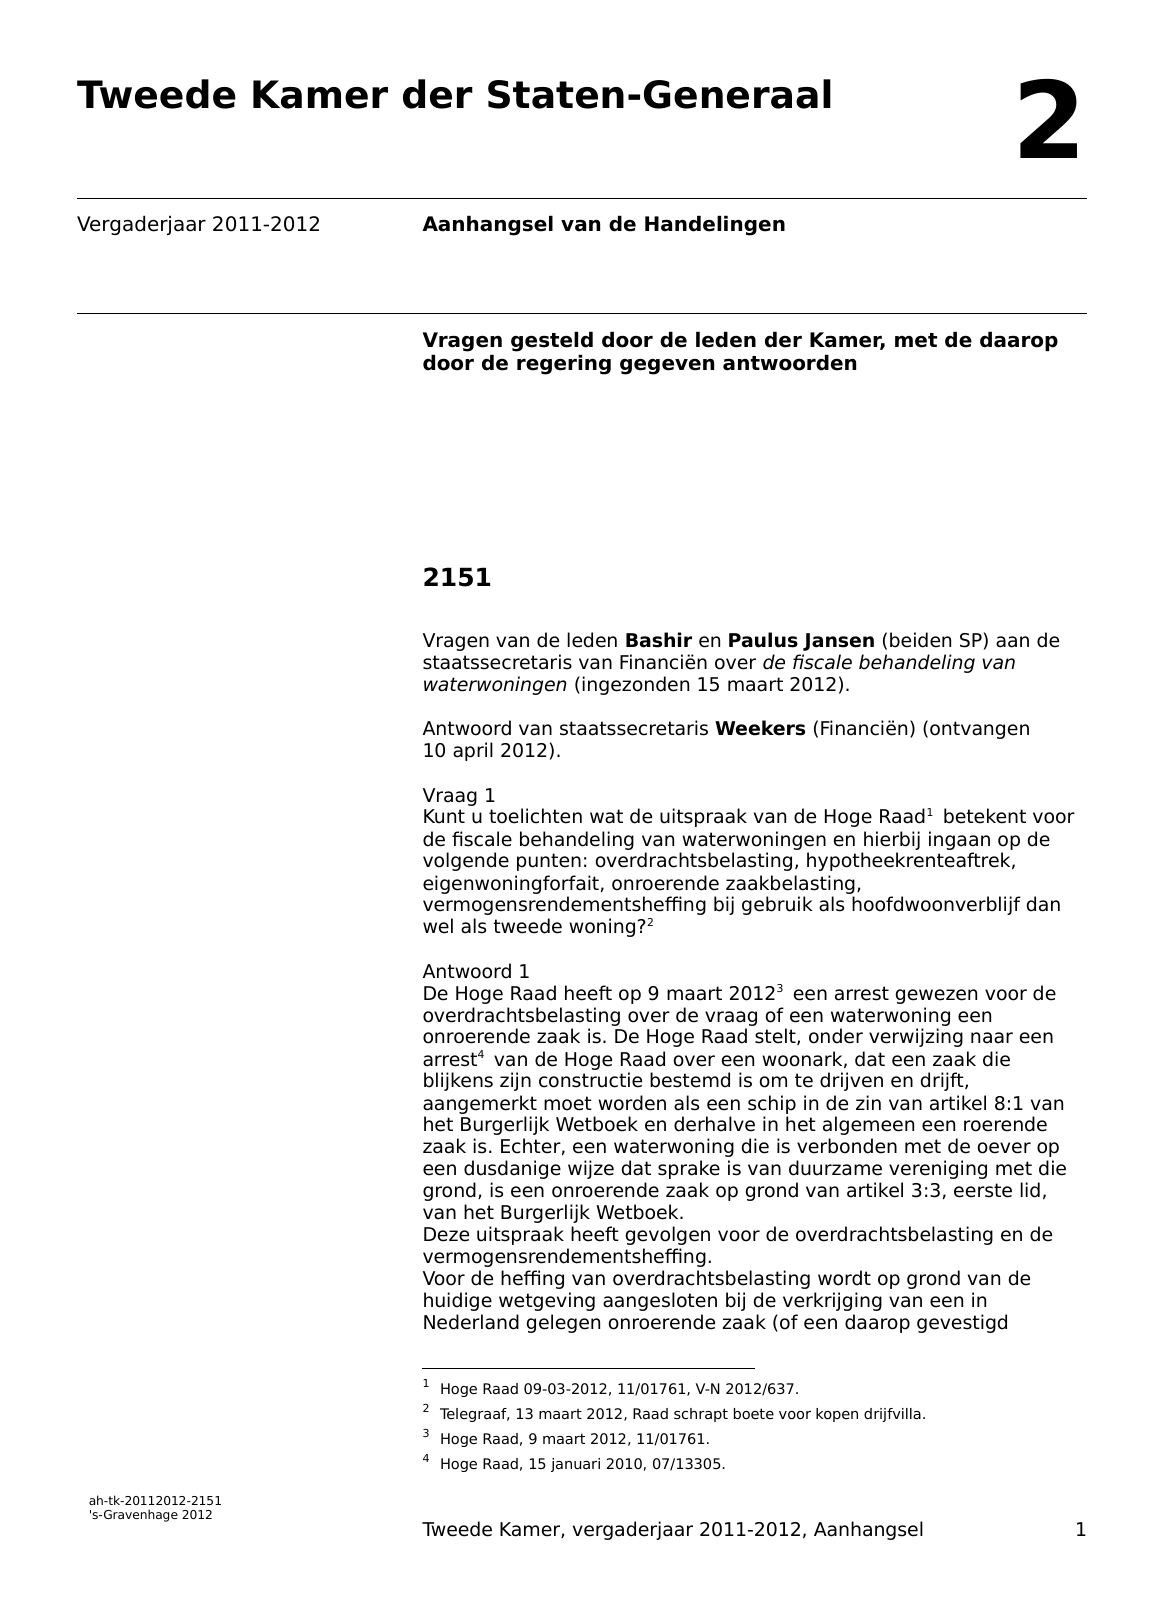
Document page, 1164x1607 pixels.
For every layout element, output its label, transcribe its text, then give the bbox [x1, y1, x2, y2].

table_cell Aanhangsel van de Handelingen [422, 199, 1087, 313]
text Deze uitspraak heeft gevolgen voor de overdrachtsbelasting en de vermogensrendementsheffing. [422, 1224, 1087, 1268]
text Antwoord van staatssecretaris Weekers (Financiën) (ontvangen 10 april 2012). [422, 718, 1087, 762]
text Kunt u toelichten wat de uitspraak van de Hoge Raad betekent voor de fiscale behandeling van waterwoningen en hierbij ingaan op de volgende punten: overdrachtsbelasting, hypotheekrenteaftrek, eigenwoningforfait, onroerende zaakbelasting, vermogensrendementsheffing bij gebruik als hoofdwoonverblijf dan wel als tweede woning? [422, 806, 1087, 938]
text Vragen van de leden Bashir en Paulus Jansen (beiden SP) aan de staatssecretaris van Financiën over de fiscale behandeling van waterwoningen (ingezonden 15 maart 2012). [422, 630, 1087, 696]
text Antwoord 1 [422, 961, 1087, 982]
text 's-Gravenhage 2012 [88, 1508, 323, 1522]
text Hoge Raad, 15 januari 2010, 07/13305. [422, 1452, 1087, 1474]
text Telegraaf, 13 maart 2012, Raad schrapt boete voor kopen drijfvilla. [422, 1402, 1087, 1424]
text De Hoge Raad heeft op 9 maart 2012 een arrest gewezen voor de overdrachtsbelasting over de vraag of een waterwoning een onroerende zaak is. De Hoge Raad stelt, onder verwijzing naar een arrest van de Hoge Raad over een woonark, dat een zaak die blijkens zijn constructie bestemd is om te drijven en drijft, aangemerkt moet worden als een schip in de zin van artikel 8:1 van het Burgerlijk Wetboek en derhalve in het algemeen een roerende zaak is. Echter, een waterwoning die is verbonden met de oever op een dusdanige wijze dat sprake is van duurzame vereniging met die grond, is een onroerende zaak op grond van artikel 3:3, eerste lid, van het Burgerlijk Wetboek. [422, 982, 1087, 1224]
text Voor de heffing van overdrachtsbelasting wordt op grond van de huidige wetgeving aangesloten bij de verkrijging van een in Nederland gelegen onroerende zaak (of een daarop gevestigd [422, 1268, 1087, 1334]
text 2151 [422, 563, 1087, 592]
table_cell Vergaderjaar 2011-2012 [77, 199, 422, 313]
table_header 2 [886, 59, 1087, 198]
text ah-tk-20112012-2151 [88, 1494, 323, 1508]
table_cell [77, 314, 422, 375]
table_header Tweede Kamer der Staten-Generaal [77, 59, 886, 198]
text Vraag 1 [422, 784, 1087, 806]
text Hoge Raad, 9 maart 2012, 11/01761. [422, 1427, 1087, 1449]
table_cell Vragen gesteld door de leden der Kamer, met de daarop door de regering gegeven antwoorden [422, 314, 1087, 375]
text Hoge Raad 09-03-2012, 11/01761, V-N 2012/637. [422, 1377, 1087, 1399]
